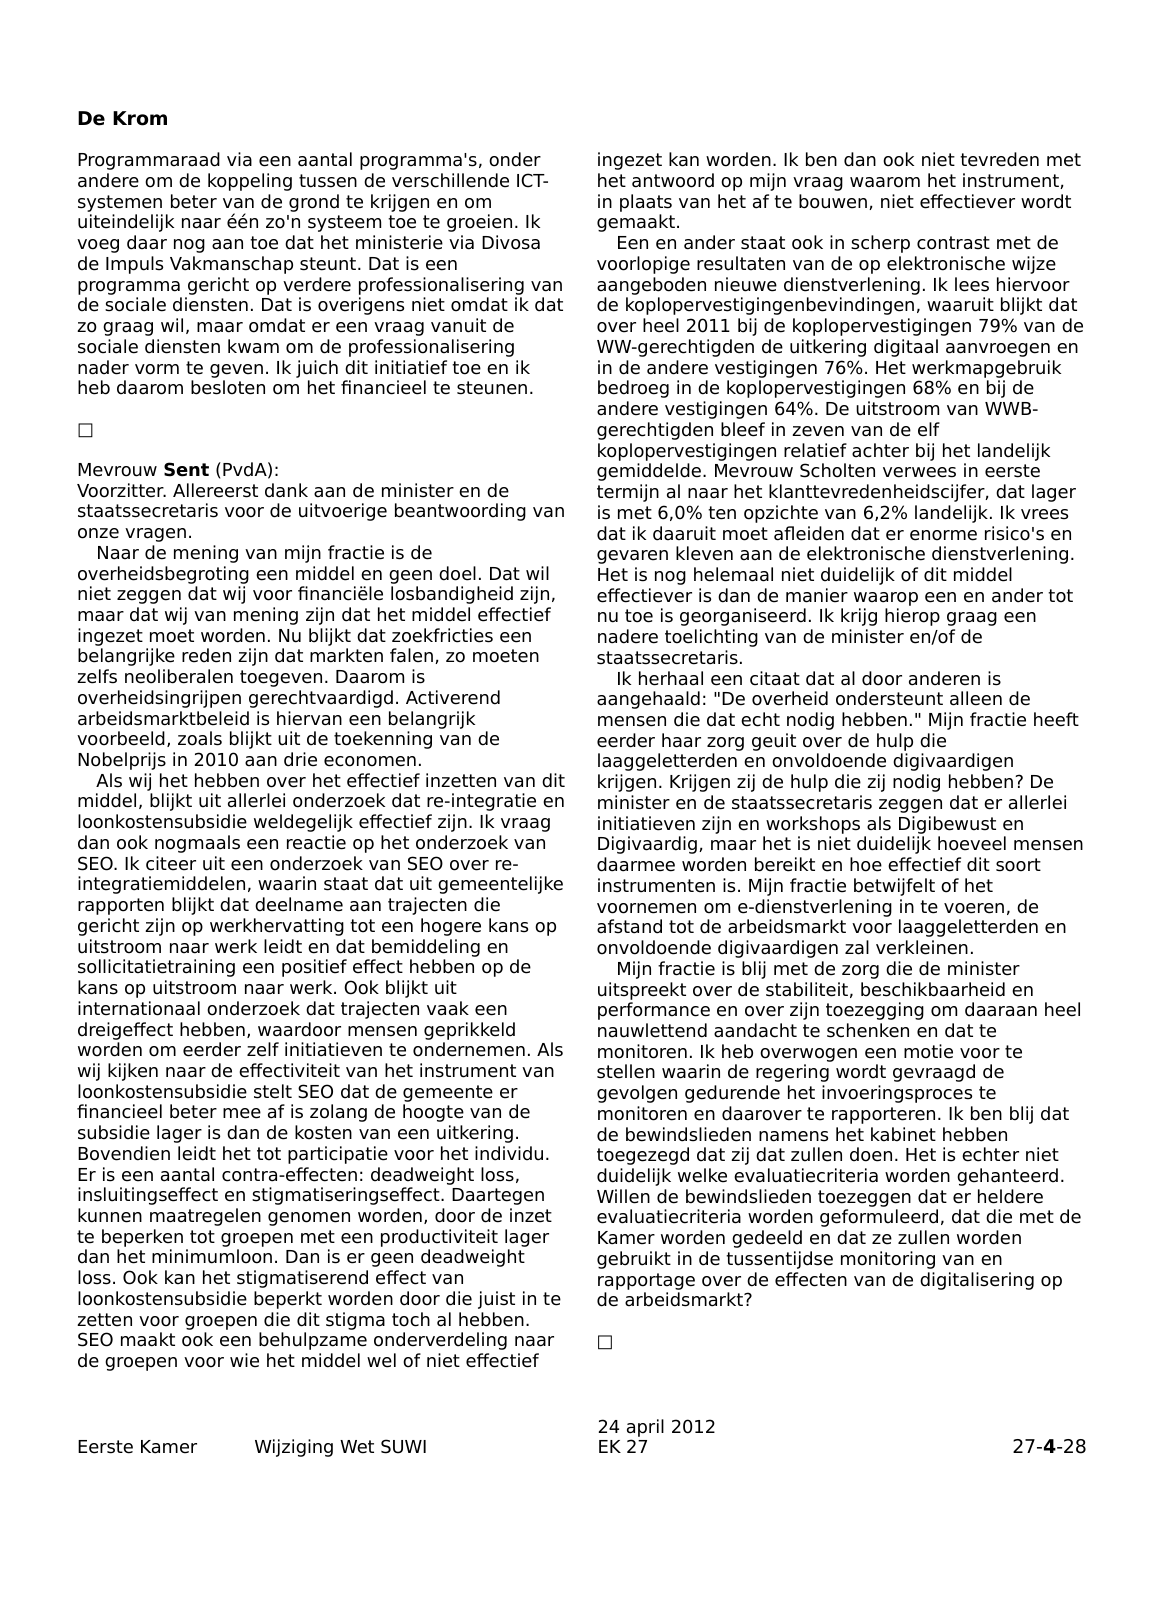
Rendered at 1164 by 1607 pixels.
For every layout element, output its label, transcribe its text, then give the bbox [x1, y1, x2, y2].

text Naar de mening van mijn fractie is de overheidsbegroting een middel en geen doel. Dat wil niet zeggen dat wij voor financiële losbandigheid zijn, maar dat wij van mening zijn dat het middel effectief ingezet moet worden. Nu blijkt dat zoekfricties een belangrijke reden zijn dat markten falen, zo moeten zelfs neoliberalen toegeven. Daarom is overheidsingrijpen gerechtvaardigd. Activerend arbeidsmarktbeleid is hiervan een belangrijk voorbeeld, zoals blijkt uit de toekenning van de Nobelprijs in 2010 aan drie economen. [77, 543, 567, 771]
text Een en ander staat ook in scherp contrast met de voorlopige resultaten van de op elektronische wijze aangeboden nieuwe dienstverlening. Ik lees hiervoor de koplopervestigingenbevindingen, waaruit blijkt dat over heel 2011 bij de koplopervestigingen 79% van de WW-gerechtigden de uitkering digitaal aanvroegen en in de andere vestigingen 76%. Het werkmapgebruik bedroeg in de koplopervestigingen 68% en bij de andere vestigingen 64%. De uitstroom van WWB-gerechtigden bleef in zeven van de elf koplopervestigingen relatief achter bij het landelijk gemiddelde. Mevrouw Scholten verwees in eerste termijn al naar het klanttevredenheidscijfer, dat lager is met 6,0% ten opzichte van 6,2% landelijk. Ik vrees dat ik daaruit moet afleiden dat er enorme risico's en gevaren kleven aan de elektronische dienstverlening. Het is nog helemaal niet duidelijk of dit middel effectiever is dan de manier waarop een en ander tot nu toe is georganiseerd. Ik krijg hierop graag een nadere toelichting van de minister en/of de staatssecretaris. [596, 233, 1087, 668]
text Ik herhaal een citaat dat al door anderen is aangehaald: "De overheid ondersteunt alleen de mensen die dat echt nodig hebben." Mijn fractie heeft eerder haar zorg geuit over de hulp die laaggeletterden en onvoldoende digivaardigen krijgen. Krijgen zij de hulp die zij nodig hebben? De minister en de staatssecretaris zeggen dat er allerlei initiatieven zijn en workshops als Digibewust en Digivaardig, maar het is niet duidelijk hoeveel mensen daarmee worden bereikt en hoe effectief dit soort instrumenten is. Mijn fractie betwijfelt of het voornemen om e-dienstverlening in te voeren, de afstand tot de arbeidsmarkt voor laaggeletterden en onvoldoende digivaardigen zal verkleinen. [596, 668, 1087, 959]
text □ [77, 419, 567, 440]
text □ [596, 1331, 1087, 1352]
text Als wij het hebben over het effectief inzetten van dit middel, blijkt uit allerlei onderzoek dat re-integratie en loonkostensubsidie weldegelijk effectief zijn. Ik vraag dan ook nogmaals een reactie op het onderzoek van SEO. Ik citeer uit een onderzoek van SEO over re-integratiemiddelen, waarin staat dat uit gemeentelijke rapporten blijkt dat deelname aan trajecten die gericht zijn op werkhervatting tot een hogere kans op uitstroom naar werk leidt en dat bemiddeling en sollicitatietraining een positief effect hebben op de kans op uitstroom naar werk. Ook blijkt uit internationaal onderzoek dat trajecten vaak een dreigeffect hebben, waardoor mensen geprikkeld worden om eerder zelf initiatieven te ondernemen. Als wij kijken naar de effectiviteit van het instrument van loonkostensubsidie stelt SEO dat de gemeente er financieel beter mee af is zolang de hoogte van de subsidie lager is dan de kosten van een uitkering. Bovendien leidt het tot participatie voor het individu. Er is een aantal contra-effecten: deadweight loss, insluitingseffect en stigmatiseringseffect. Daartegen kunnen maatregelen genomen worden, door de inzet te beperken tot groepen met een productiviteit lager dan het minimumloon. Dan is er geen deadweight loss. Ook kan het stigmatiserend effect van loonkostensubsidie beperkt worden door die juist in te zetten voor groepen die dit stigma toch al hebben. SEO maakt ook een behulpzame onderverdeling naar de groepen voor wie het middel wel of niet effectief [77, 771, 567, 1372]
text Programmaraad via een aantal programma's, onder andere om de koppeling tussen de verschillende ICT-systemen beter van de grond te krijgen en om uiteindelijk naar één zo'n systeem toe te groeien. Ik voeg daar nog aan toe dat het ministerie via Divosa de Impuls Vakmanschap steunt. Dat is een programma gericht op verdere professionalisering van de sociale diensten. Dat is overigens niet omdat ik dat zo graag wil, maar omdat er een vraag vanuit de sociale diensten kwam om de professionalisering nader vorm te geven. Ik juich dit initiatief toe en ik heb daarom besloten om het financieel te steunen. [77, 150, 567, 399]
text Voorzitter. Allereerst dank aan de minister en de staatssecretaris voor de uitvoerige beantwoording van onze vragen. [77, 480, 567, 543]
text Mevrouw Sent (PvdA): [77, 460, 567, 480]
text Mijn fractie is blij met de zorg die de minister uitspreekt over de stabiliteit, beschikbaarheid en performance en over zijn toezegging om daaraan heel nauwlettend aandacht te schenken en dat te monitoren. Ik heb overwogen een motie voor te stellen waarin de regering wordt gevraagd de gevolgen gedurende het invoeringsproces te monitoren en daarover te rapporteren. Ik ben blij dat de bewindslieden namens het kabinet hebben toegezegd dat zij dat zullen doen. Het is echter niet duidelijk welke evaluatiecriteria worden gehanteerd. Willen de bewindslieden toezeggen dat er heldere evaluatiecriteria worden geformuleerd, dat die met de Kamer worden gedeeld en dat ze zullen worden gebruikt in de tussentijdse monitoring van en rapportage over de effecten van de digitalisering op de arbeidsmarkt? [596, 959, 1087, 1311]
text ingezet kan worden. Ik ben dan ook niet tevreden met het antwoord op mijn vraag waarom het instrument, in plaats van het af te bouwen, niet effectiever wordt gemaakt. [596, 150, 1087, 233]
